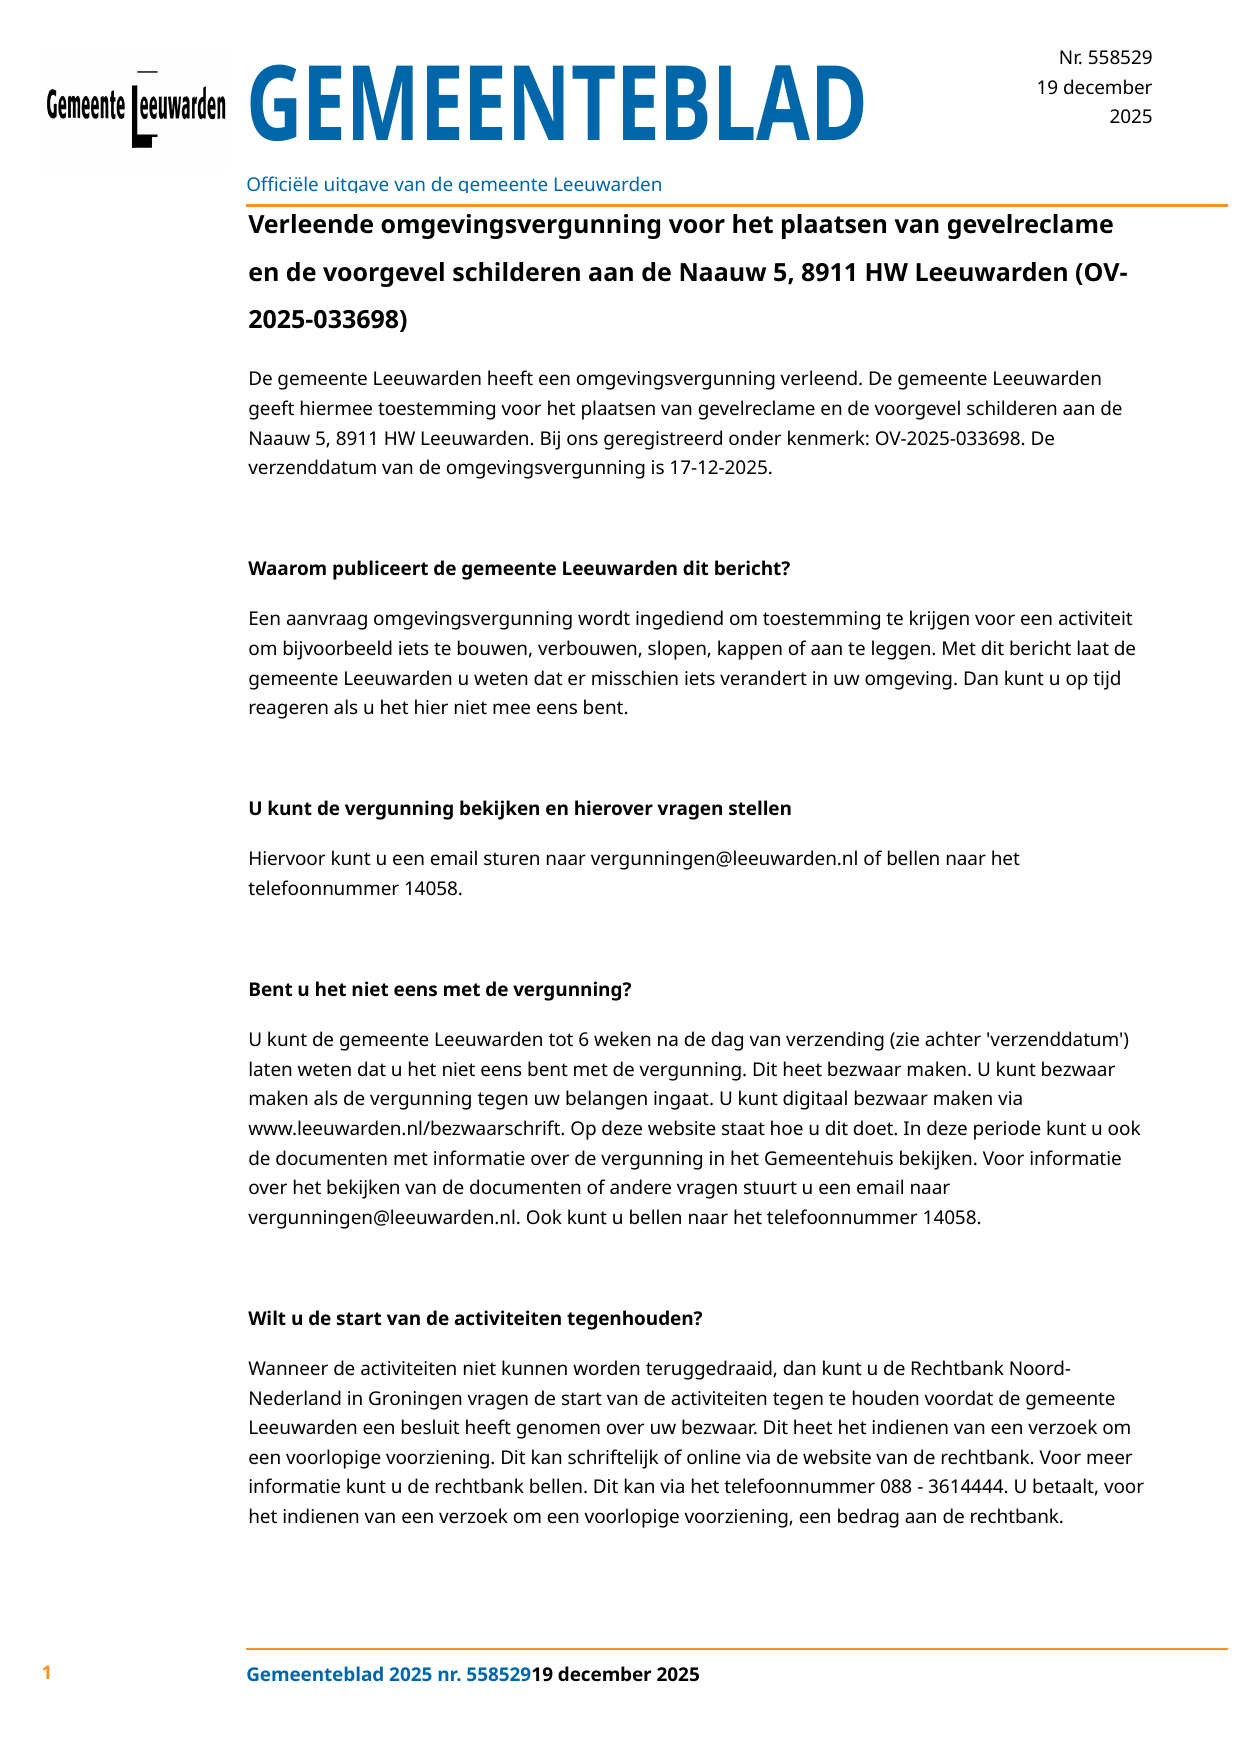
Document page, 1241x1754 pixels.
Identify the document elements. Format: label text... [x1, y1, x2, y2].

text Wilt u de start van de activiteiten tegenhouden? [248, 1305, 1152, 1330]
text Hiervoor kunt u een email sturen naar vergunningen@leeuwarden.nl of bellen naar het telefoonnummer 14058. [248, 846, 1152, 901]
picture [41, 47, 231, 172]
text Een aanvraag omgevingsvergunning wordt ingediend om toestemming te krijgen voor een activiteit om bijvoorbeeld iets te bouwen, verbouwen, slopen, kappen of aan te leggen. Met dit bericht laat de gemeente Leeuwarden u weten dat er misschien iets verandert in uw omgeving. Dan kunt u op tijd reageren als u het hier niet mee eens bent. [248, 606, 1152, 720]
text Bent u het niet eens met de vergunning? [248, 976, 1152, 1002]
text Waarom publiceert de gemeente Leeuwarden dit bericht? [248, 555, 1152, 581]
text U kunt de vergunning bekijken en hierover vragen stellen [248, 795, 1152, 821]
text De gemeente Leeuwarden heeft een omgevingsvergunning verleend. De gemeente Leeuwarden geeft hiermee toestemming voor het plaatsen van gevelreclame en de voorgevel schilderen aan de Naauw 5, 8911 HW Leeuwarden. Bij ons geregistreerd onder kenmerk: OV-2025-033698. De verzenddatum van de omgevingsvergunning is 17-12-2025. [248, 366, 1152, 480]
text U kunt de gemeente Leeuwarden tot 6 weken na de dag van verzending (zie achter 'verzenddatum') laten weten dat u het niet eens bent met de vergunning. Dit heet bezwaar maken. U kunt bezwaar maken als de vergunning tegen uw belangen ingaat. U kunt digitaal bezwaar maken via www.leeuwarden.nl/bezwaarschrift. Op deze website staat hoe u dit doet. In deze periode kunt u ook de documenten met informatie over de vergunning in het Gemeentehuis bekijken. Voor informatie over het bekijken van de documenten of andere vragen stuurt u een email naar vergunningen@leeuwarden.nl. Ook kunt u bellen naar het telefoonnummer 14058. [248, 1026, 1152, 1229]
text Wanneer de activiteiten niet kunnen worden teruggedraaid, dan kunt u de Rechtbank Noord-Nederland in Groningen vragen de start van de activiteiten tegen te houden voordat de gemeente Leeuwarden een besluit heeft genomen over uw bezwaar. Dit heet het indienen van een verzoek om een voorlopige voorziening. Dit kan schriftelijk of online via de website van de rechtbank. Voor meer informatie kunt u de rechtbank bellen. Dit kan via het telefoonnummer 088 - 3614444. U betaalt, voor het indienen van een verzoek om een voorlopige voorziening, een bedrag aan de rechtbank. [248, 1355, 1152, 1529]
text Verleende omgevingsvergunning voor het plaatsen van gevelreclame en de voorgevel schilderen aan de Naauw 5, 8911 HW Leeuwarden (OV-2025-033698) [248, 207, 1152, 336]
